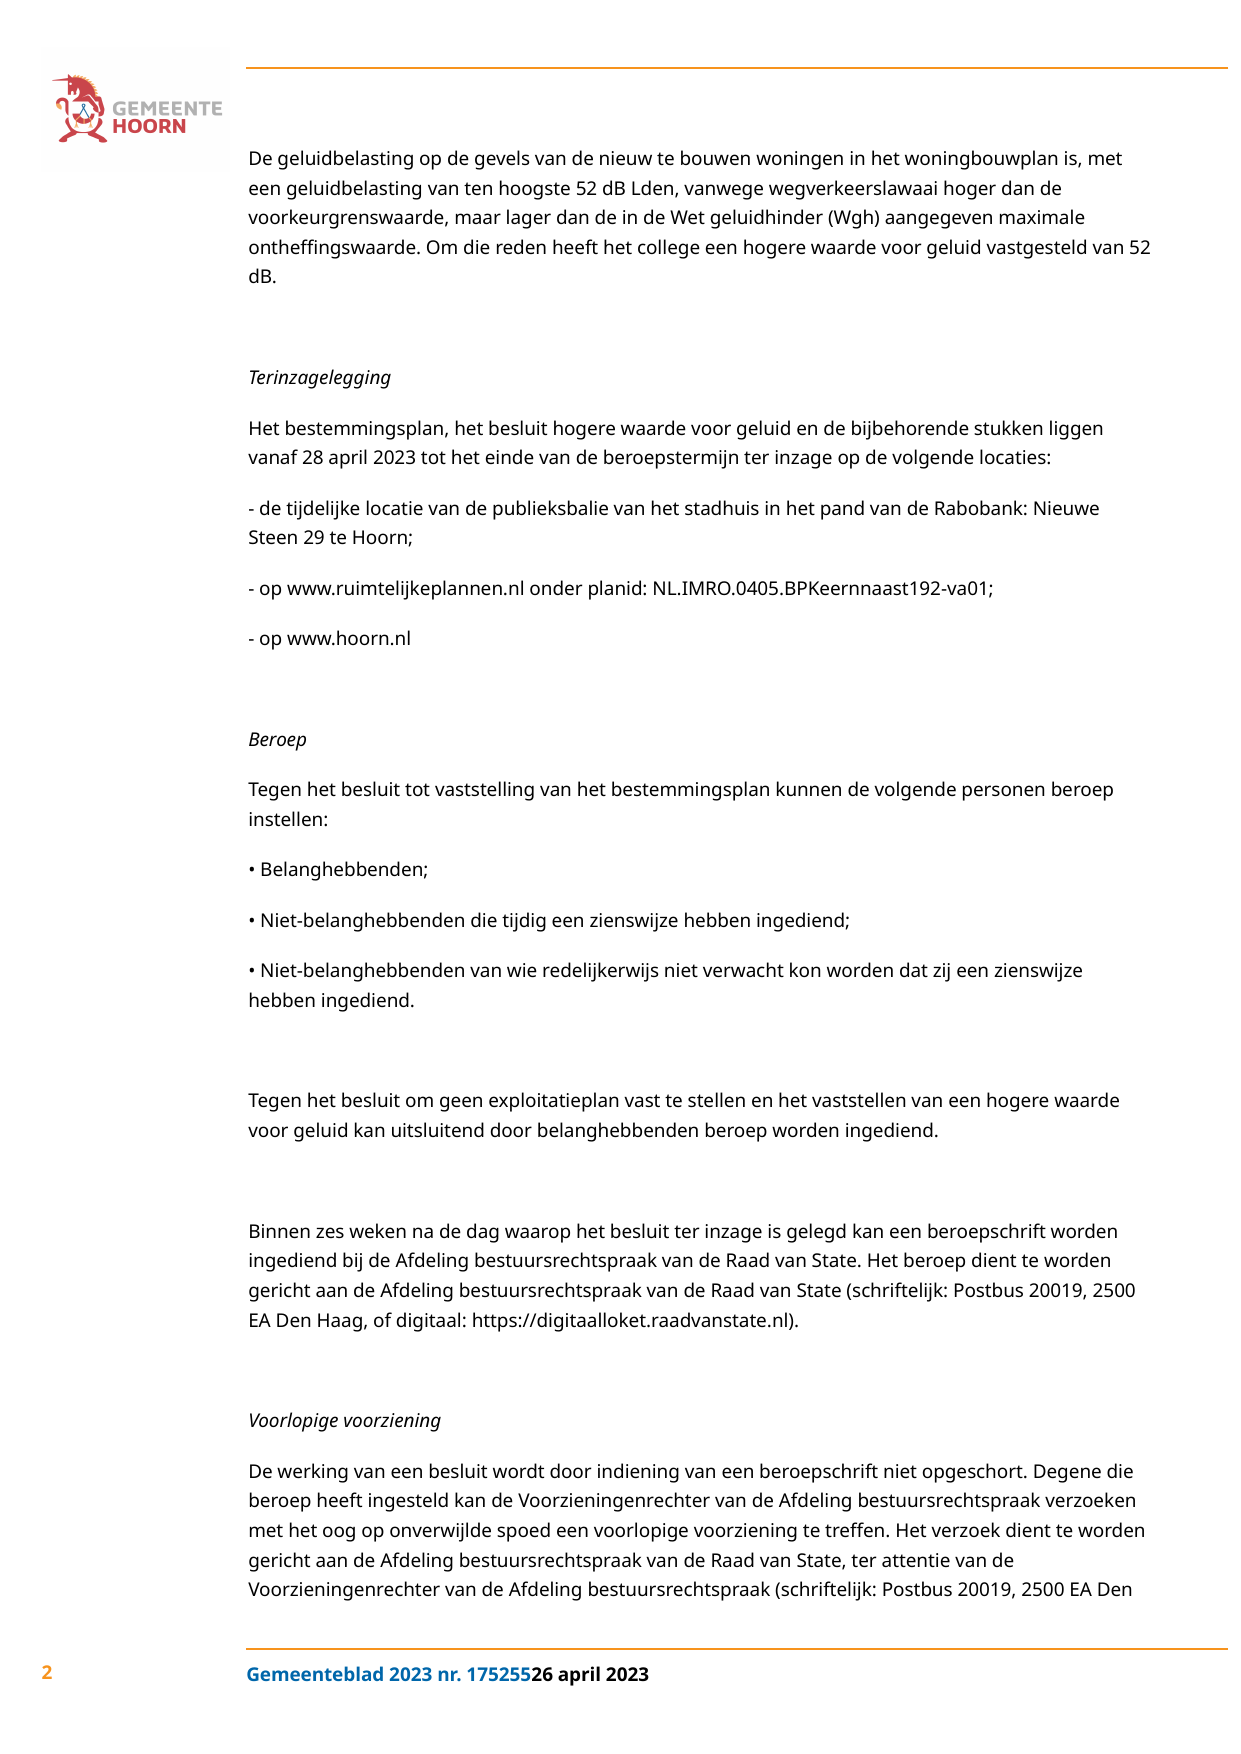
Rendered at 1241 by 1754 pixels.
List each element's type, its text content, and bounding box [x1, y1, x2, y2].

text Terinzagelegging [248, 364, 1152, 390]
text De geluidbelasting op de gevels van de nieuw te bouwen woningen in het woningbouwplan is, met een geluidbelasting van ten hoogste 52 dB Lden, vanwege wegverkeerslawaai hoger dan de voorkeurgrenswaarde, maar lager dan de in de Wet geluidhinder (Wgh) aangegeven maximale ontheffingswaarde. Om die reden heeft het college een hogere waarde voor geluid vastgesteld van 52 dB. [248, 145, 1152, 289]
text De werking van een besluit wordt door indiening van een beroepschrift niet opgeschort. Degene die beroep heeft ingesteld kan de Voorzieningenrechter van de Afdeling bestuursrechtspraak verzoeken met het oog op onverwijlde spoed een voorlopige voorziening te treffen. Het verzoek dient te worden gericht aan de Afdeling bestuursrechtspraak van de Raad van State, ter attentie van de Voorzieningenrechter van de Afdeling bestuursrechtspraak (schriftelijk: Postbus 20019, 2500 EA Den [248, 1458, 1152, 1602]
text Binnen zes weken na de dag waarop het besluit ter inzage is gelegd kan een beroepschrift worden ingediend bij de Afdeling bestuursrechtspraak van de Raad van State. Het beroep dient te worden gericht aan de Afdeling bestuursrechtspraak van de Raad van State (schriftelijk: Postbus 20019, 2500 EA Den Haag, of digitaal: https://digitaalloket.raadvanstate.nl). [248, 1218, 1152, 1333]
text - op www.hoorn.nl [248, 625, 1152, 651]
picture [41, 47, 231, 172]
text Beroep [248, 726, 1152, 752]
text Voorlopige voorziening [248, 1408, 1152, 1433]
text • Niet-belanghebbenden die tijdig een zienswijze hebben ingediend; [248, 907, 1152, 933]
text • Niet-belanghebbenden van wie redelijkerwijs niet verwacht kon worden dat zij een zienswijze hebben ingediend. [248, 957, 1152, 1013]
text - de tijdelijke locatie van de publieksbalie van het stadhuis in het pand van de Rabobank: Nieuwe Steen 29 te Hoorn; [248, 495, 1152, 550]
text Het bestemmingsplan, het besluit hogere waarde voor geluid en de bijbehorende stukken liggen vanaf 28 april 2023 tot het einde van de beroepstermijn ter inzage op de volgende locaties: [248, 415, 1152, 470]
text Tegen het besluit om geen exploitatieplan vast te stellen en het vaststellen van een hogere waarde voor geluid kan uitsluitend door belanghebbenden beroep worden ingediend. [248, 1088, 1152, 1143]
text Tegen het besluit tot vaststelling van het bestemmingsplan kunnen de volgende personen beroep instellen: [248, 776, 1152, 832]
text • Belanghebbenden; [248, 856, 1152, 882]
text - op www.ruimtelijkeplannen.nl onder planid: NL.IMRO.0405.BPKeernnaast192-va01; [248, 575, 1152, 601]
